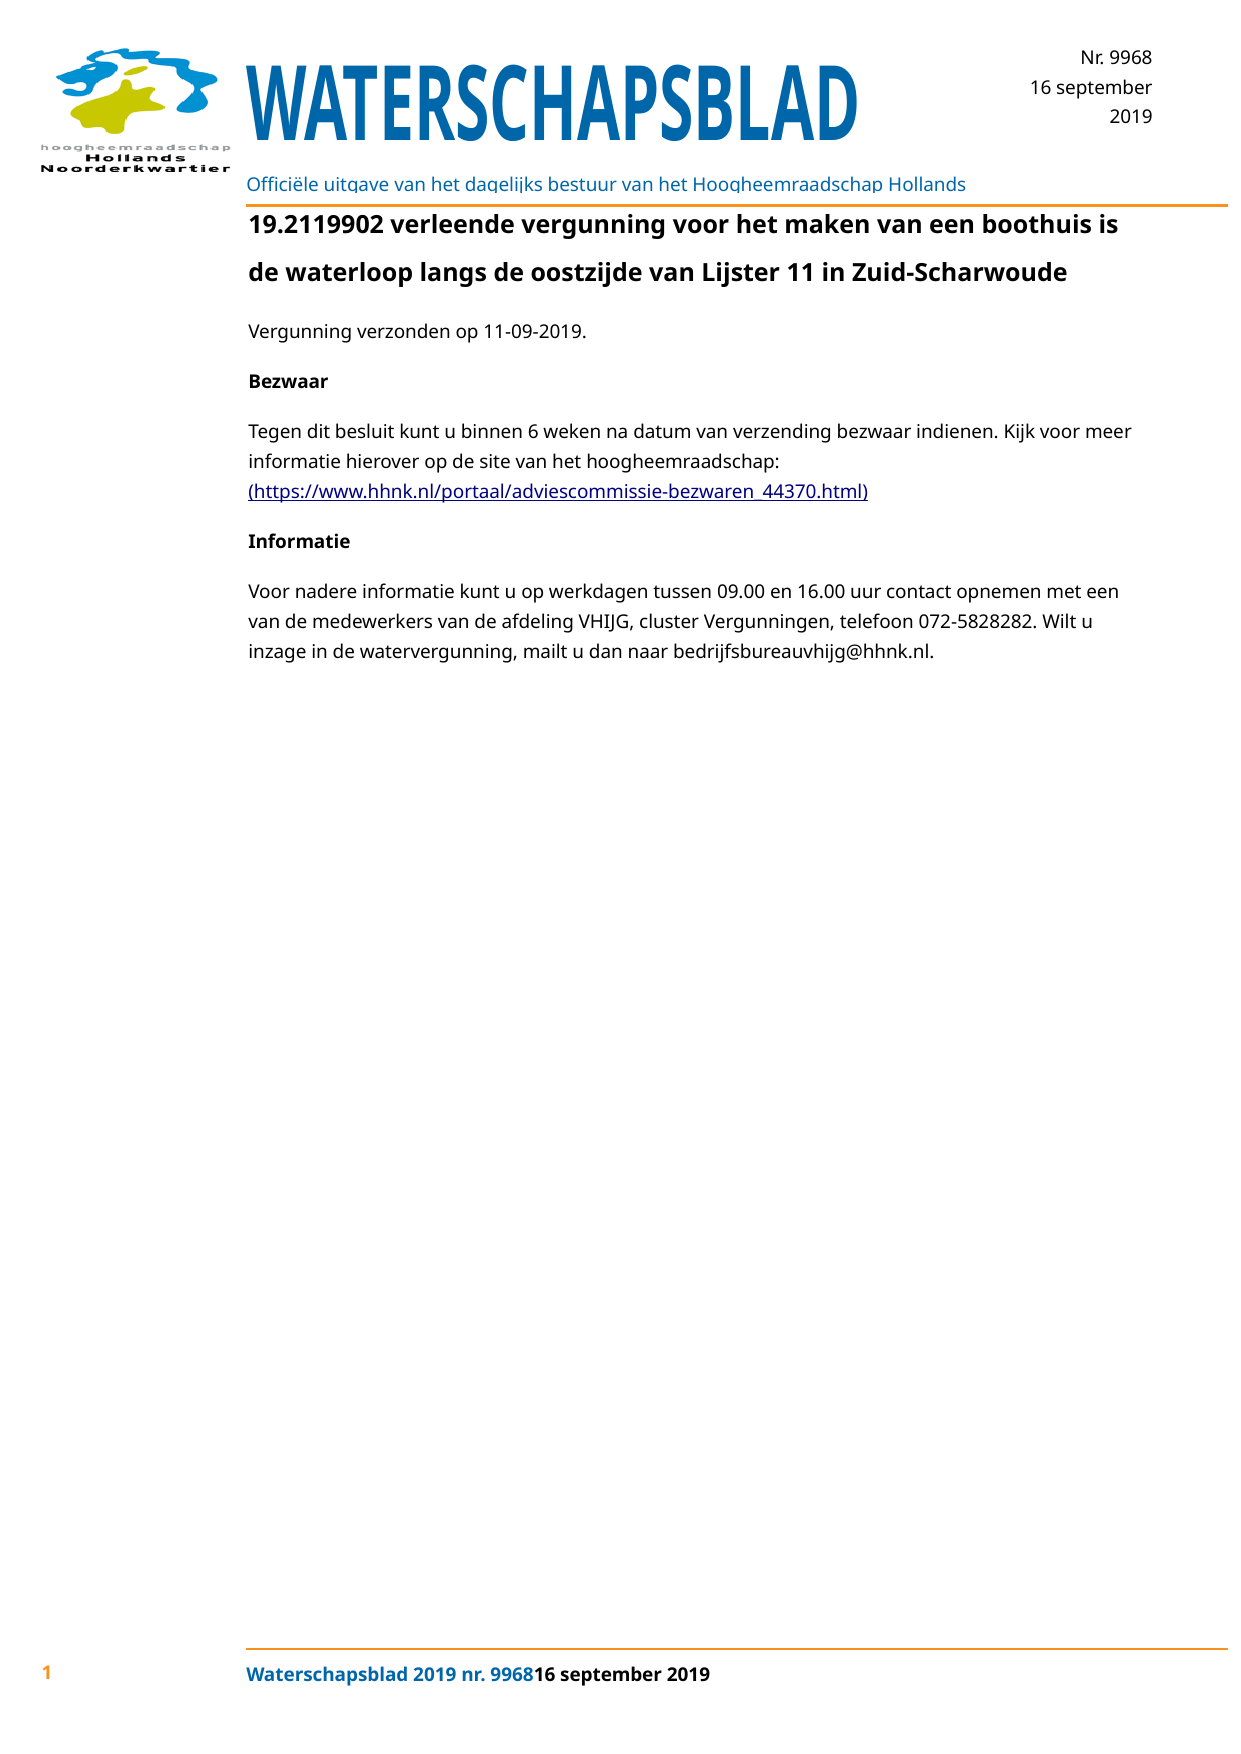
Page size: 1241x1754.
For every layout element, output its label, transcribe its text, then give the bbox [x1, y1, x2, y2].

text 19.2119902 verleende vergunning voor het maken van een boothuis is de waterloop langs de oostzijde van Lijster 11 in Zuid-Scharwoude [248, 207, 1152, 288]
text Tegen dit besluit kunt u binnen 6 weken na datum van verzending bezwaar indienen. Kijk voor meer informatie hierover op de site van het hoogheemraadschap: (https://www.hhnk.nl/portaal/adviescommissie-bezwaren_44370.html) [248, 419, 1152, 504]
text Vergunning verzonden op 11-09-2019. [248, 318, 1152, 344]
text Voor nadere informatie kunt u op werkdagen tussen 09.00 en 16.00 uur contact opnemen met een van de medewerkers van de afdeling VHIJG, cluster Vergunningen, telefoon 072-5828282. Wilt u inzage in de watervergunning, mailt u dan naar bedrijfsbureauvhijg@hhnk.nl. [248, 579, 1152, 664]
picture [41, 47, 231, 172]
text Bezwaar [248, 368, 1152, 394]
text Informatie [248, 528, 1152, 554]
